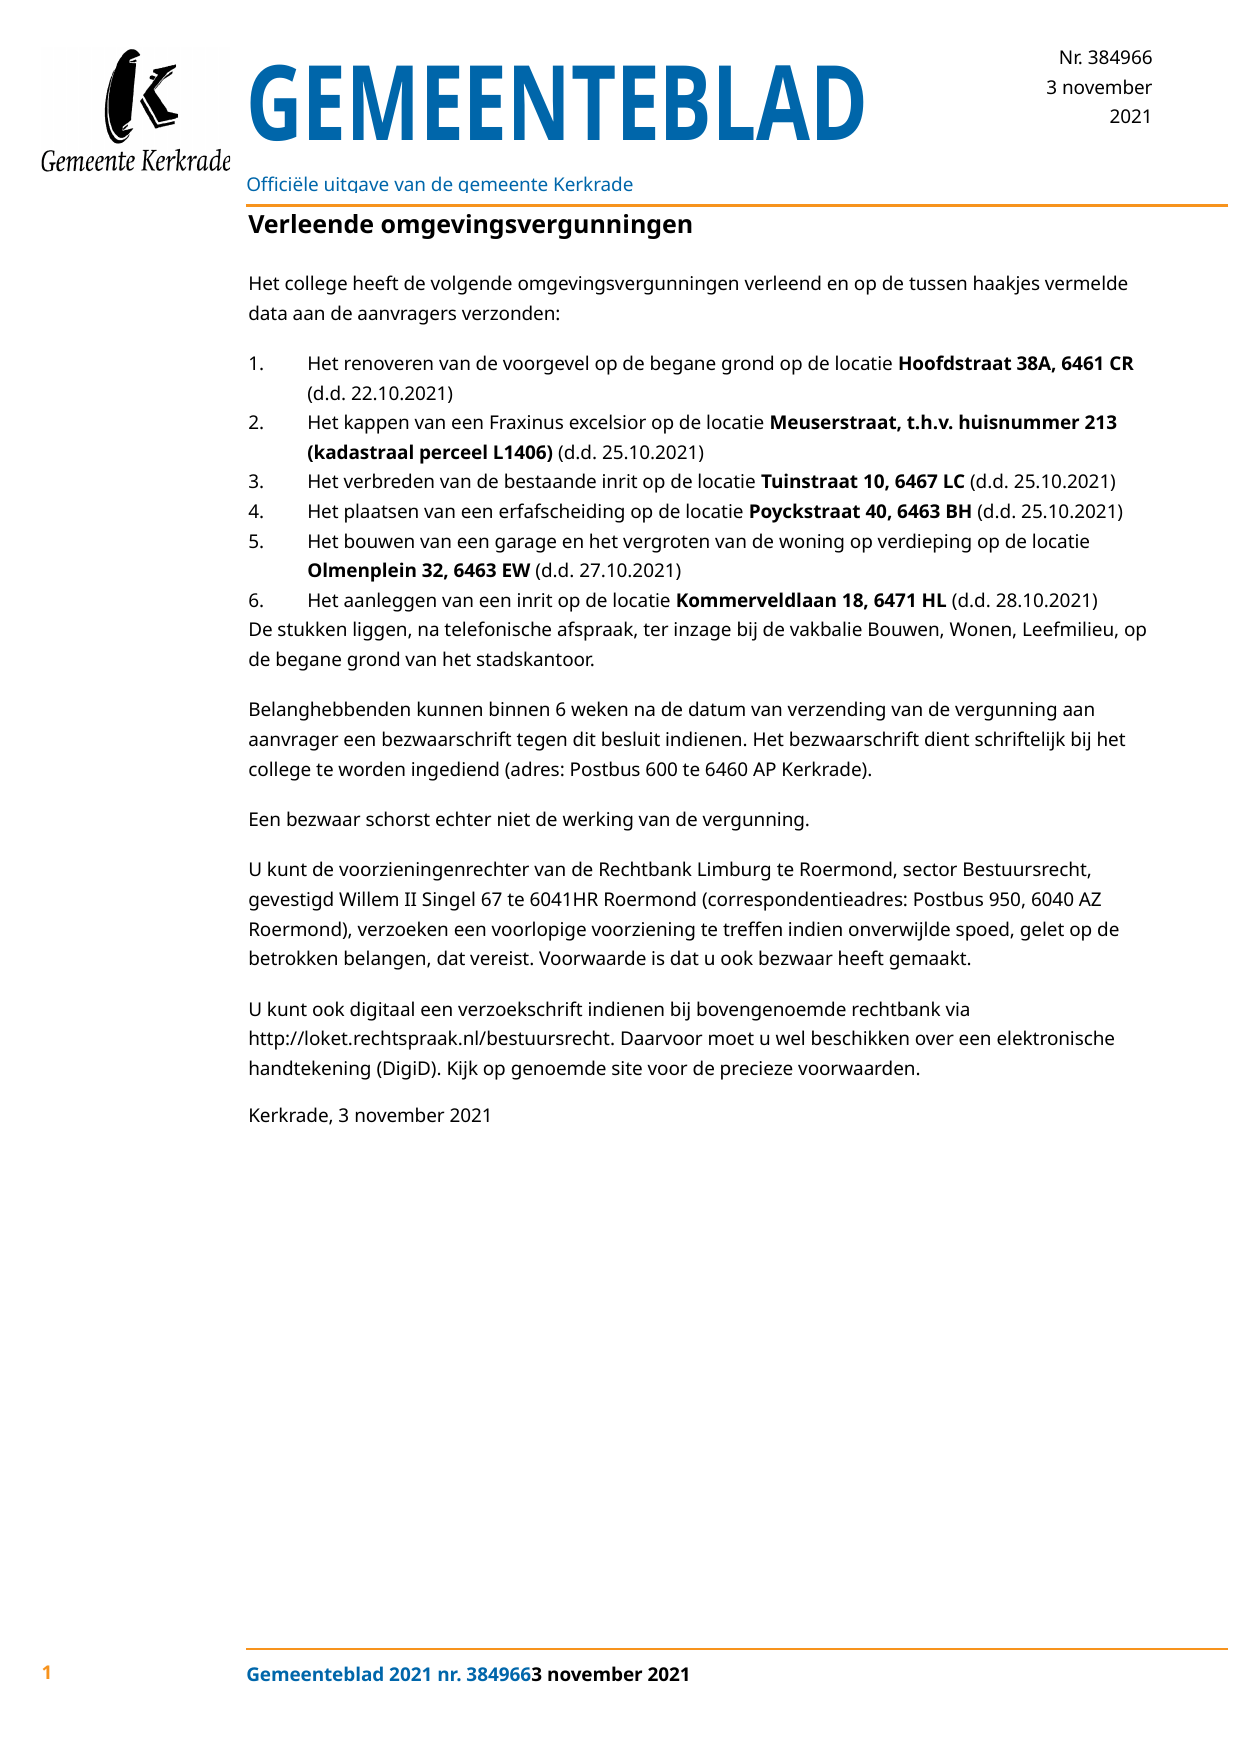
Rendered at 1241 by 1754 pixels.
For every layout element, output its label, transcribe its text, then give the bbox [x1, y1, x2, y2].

text Belanghebbenden kunnen binnen 6 weken na de datum van verzending van de vergunning aan aanvrager een bezwaarschrift tegen dit besluit indienen. Het bezwaarschrift dient schriftelijk bij het college te worden ingediend (adres: Postbus 600 te 6460 AP Kerkrade). [248, 697, 1152, 781]
text Verleende omgevingsvergunningen [248, 207, 1152, 241]
picture [41, 47, 231, 172]
text Het college heeft de volgende omgevingsvergunningen verleend en op de tussen haakjes vermelde data aan de aanvragers verzonden: [248, 270, 1152, 326]
text De stukken liggen, na telefonische afspraak, ter inzage bij de vakbalie Bouwen, Wonen, Leefmilieu, op de begane grond van het stadskantoor. [248, 617, 1152, 672]
text U kunt de voorzieningenrechter van de Rechtbank Limburg te Roermond, sector Bestuursrecht, gevestigd Willem II Singel 67 te 6041HR Roermond (correspondentieadres: Postbus 950, 6040 AZ Roermond), verzoeken een voorlopige voorziening te treffen indien onverwijlde spoed, gelet op de betrokken belangen, dat vereist. Voorwaarde is dat u ook bezwaar heeft gemaakt. [248, 857, 1152, 971]
text Een bezwaar schorst echter niet de werking van de vergunning. [248, 806, 1152, 832]
list Het bouwen van een garage en het vergroten van de woning op verdieping op de locatie Olmenplein 32, 6463 EW (d.d. 27.10.2021) [248, 528, 1152, 583]
list Het aanleggen van een inrit op de locatie Kommerveldlaan 18, 6471 HL (d.d. 28.10.2021) [248, 587, 1152, 613]
list Het verbreden van de bestaande inrit op de locatie Tuinstraat 10, 6467 LC (d.d. 25.10.2021) [248, 469, 1152, 494]
list Het plaatsen van een erfafscheiding op de locatie Poyckstraat 40, 6463 BH (d.d. 25.10.2021) [248, 498, 1152, 524]
text Kerkrade, 3 november 2021 [248, 1103, 1152, 1128]
list Het renoveren van de voorgevel op de begane grond op de locatie Hoofdstraat 38A, 6461 CR (d.d. 22.10.2021) [248, 350, 1152, 406]
list Het kappen van een Fraxinus excelsior op de locatie Meuserstraat, t.h.v. huisnummer 213 (kadastraal perceel L1406) (d.d. 25.10.2021) [248, 409, 1152, 465]
text U kunt ook digitaal een verzoekschrift indienen bij bovengenoemde rechtbank via http://loket.rechtspraak.nl/bestuursrecht. Daarvoor moet u wel beschikken over een elektronische handtekening (DigiD). Kijk op genoemde site voor de precieze voorwaarden. [248, 996, 1152, 1081]
